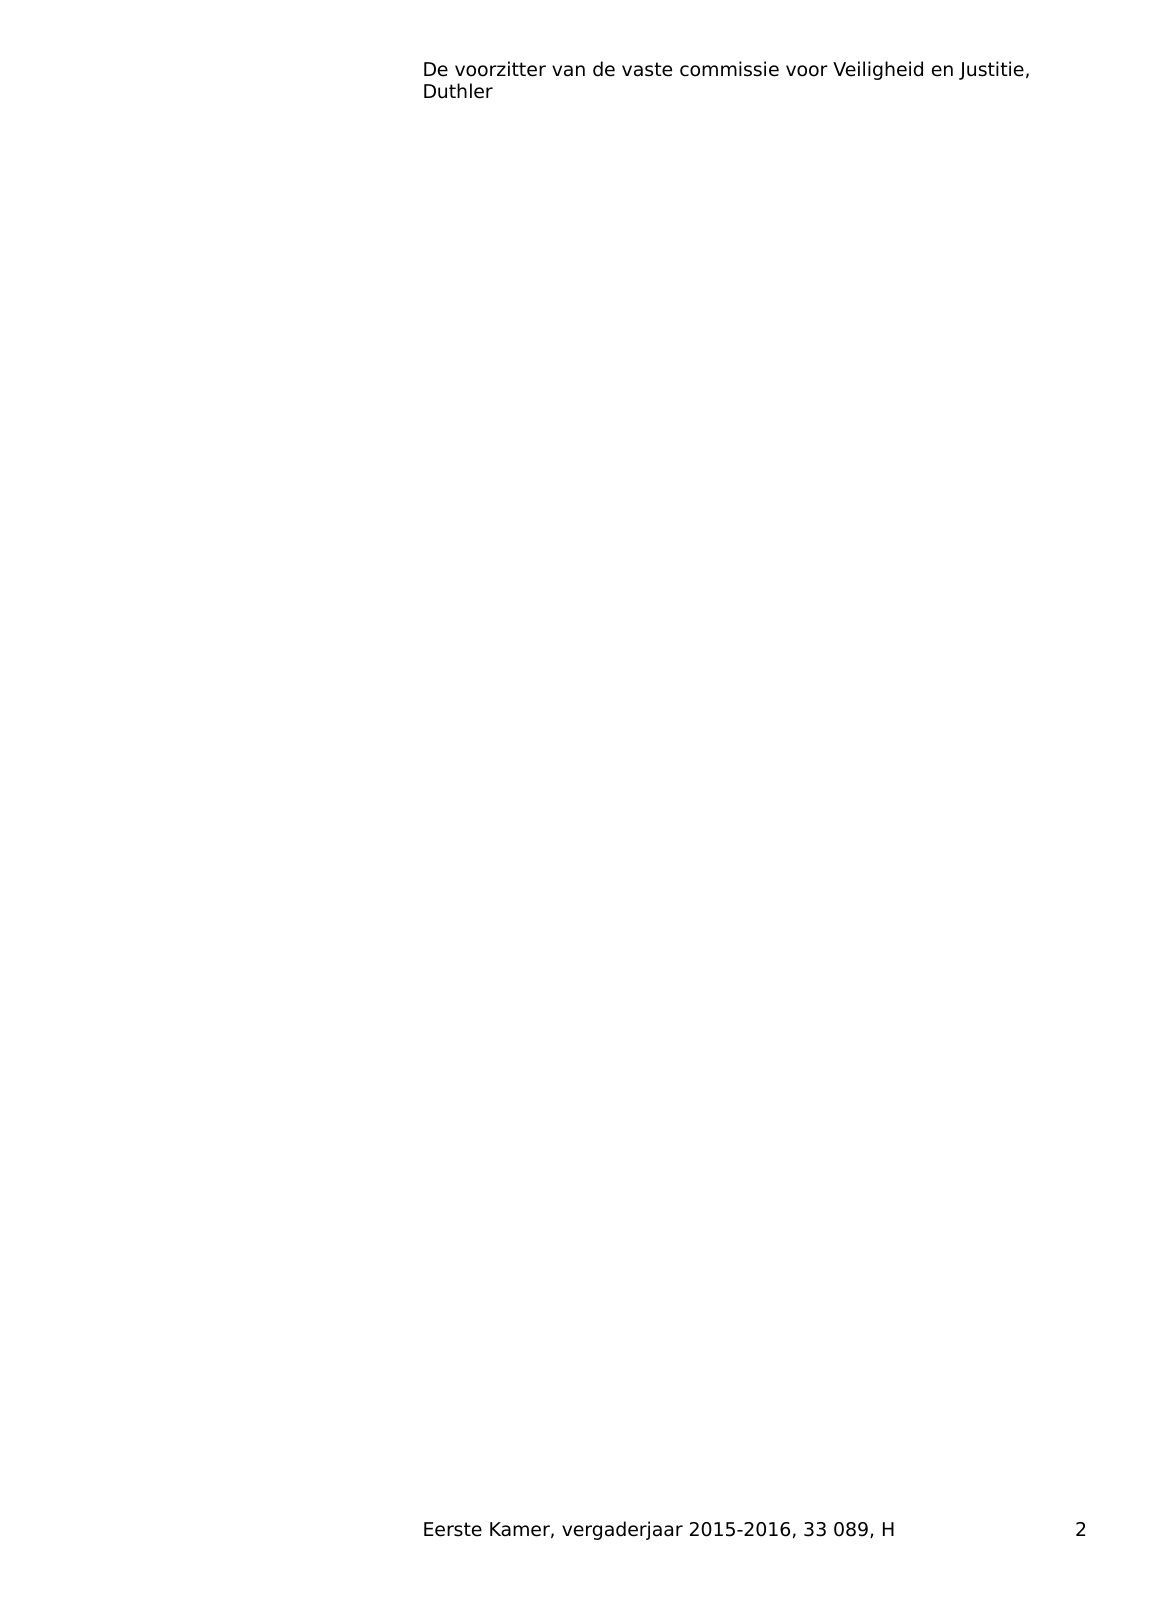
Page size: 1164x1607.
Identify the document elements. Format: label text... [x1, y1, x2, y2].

text De voorzitter van de vaste commissie voor Veiligheid en Justitie, Duthler [422, 59, 1087, 103]
